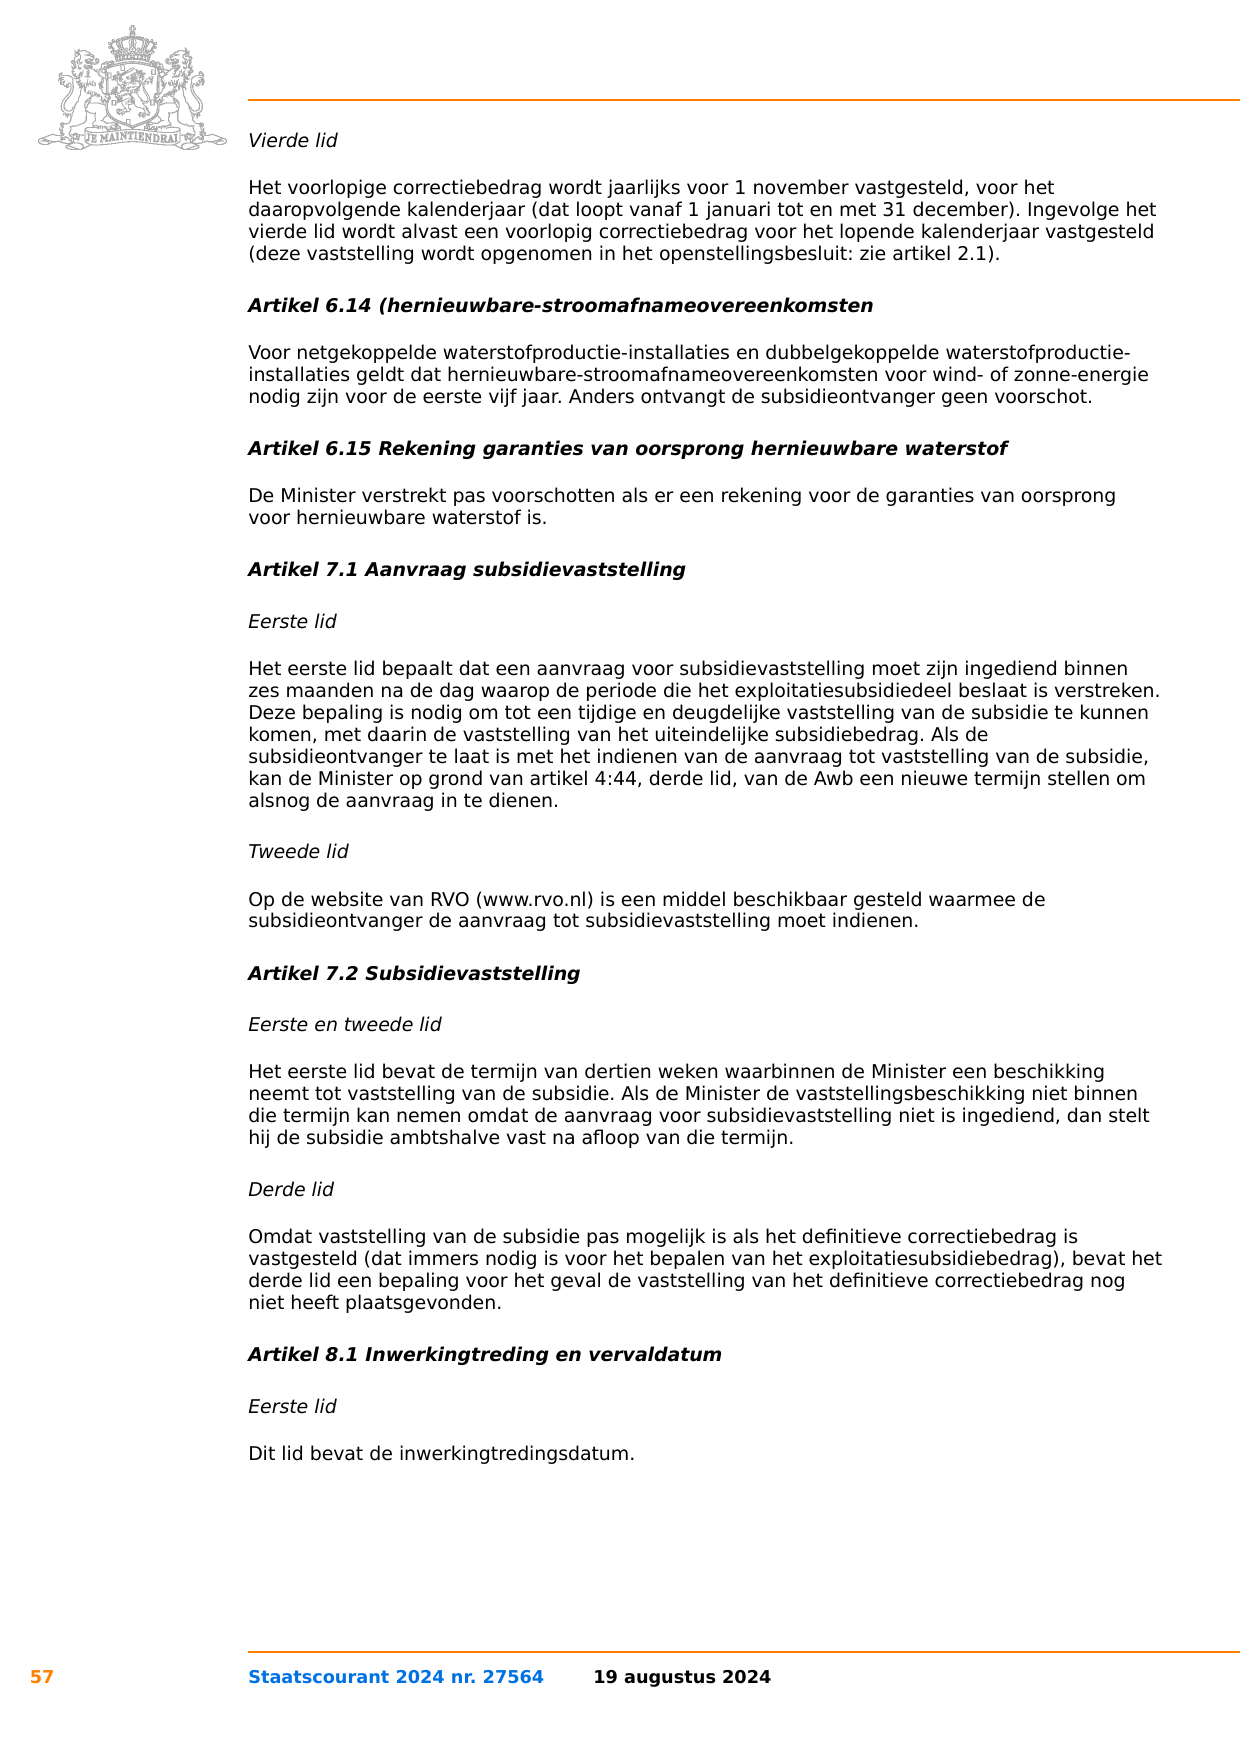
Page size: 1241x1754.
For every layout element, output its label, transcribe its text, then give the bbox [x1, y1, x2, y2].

text Dit lid bevat de inwerkingtredingsdatum. [248, 1443, 1163, 1465]
text Het voorlopige correctiebedrag wordt jaarlijks voor 1 november vastgesteld, voor het daaropvolgende kalenderjaar (dat loopt vanaf 1 januari tot en met 31 december). Ingevolge het vierde lid wordt alvast een voorlopig correctiebedrag voor het lopende kalenderjaar vastgesteld (deze vaststelling wordt opgenomen in het openstellingsbesluit: zie artikel 2.1). [248, 177, 1163, 265]
text Het eerste lid bevat de termijn van dertien weken waarbinnen de Minister een beschikking neemt tot vaststelling van de subsidie. Als de Minister de vaststellingsbeschikking niet binnen die termijn kan nemen omdat de aanvraag voor subsidievaststelling niet is ingediend, dan stelt hij de subsidie ambtshalve vast na afloop van die termijn. [248, 1061, 1163, 1149]
text Het eerste lid bepaalt dat een aanvraag voor subsidievaststelling moet zijn ingediend binnen zes maanden na de dag waarop de periode die het exploitatiesubsidiedeel beslaat is verstreken. Deze bepaling is nodig om tot een tijdige en deugdelijke vaststelling van de subsidie te kunnen komen, met daarin de vaststelling van het uiteindelijke subsidiebedrag. Als de subsidieontvanger te laat is met het indienen van de aanvraag tot vaststelling van de subsidie, kan de Minister op grond van artikel 4:44, derde lid, van de Awb een nieuwe termijn stellen om alsnog de aanvraag in te dienen. [248, 658, 1163, 811]
subtitle Artikel 6.14 (hernieuwbare-stroomafnameovereenkomsten [248, 295, 1163, 317]
subtitle Artikel 8.1 Inwerkingtreding en vervaldatum [248, 1344, 1163, 1366]
subtitle Artikel 6.15 Rekening garanties van oorsprong hernieuwbare waterstof [248, 438, 1163, 460]
subtitle Artikel 7.2 Subsidievaststelling [248, 962, 1163, 984]
picture [38, 25, 227, 150]
subtitle Derde lid [248, 1179, 1163, 1201]
text Op de website van RVO (www.rvo.nl) is een middel beschikbaar gesteld waarmee de subsidieontvanger de aanvraag tot subsidievaststelling moet indienen. [248, 888, 1163, 932]
subtitle Vierde lid [248, 130, 1163, 152]
text Voor netgekoppelde waterstofproductie-installaties en dubbelgekoppelde waterstofproductie-installaties geldt dat hernieuwbare-stroomafnameovereenkomsten voor wind- of zonne-energie nodig zijn voor de eerste vijf jaar. Anders ontvangt de subsidieontvanger geen voorschot. [248, 342, 1163, 408]
subtitle Artikel 7.1 Aanvraag subsidievaststelling [248, 559, 1163, 581]
subtitle Eerste en tweede lid [248, 1014, 1163, 1036]
subtitle Eerste lid [248, 611, 1163, 633]
subtitle Eerste lid [248, 1396, 1163, 1418]
subtitle Tweede lid [248, 841, 1163, 863]
text De Minister verstrekt pas voorschotten als er een rekening voor de garanties van oorsprong voor hernieuwbare waterstof is. [248, 485, 1163, 529]
text Omdat vaststelling van de subsidie pas mogelijk is als het definitieve correctiebedrag is vastgesteld (dat immers nodig is voor het bepalen van het exploitatiesubsidiebedrag), bevat het derde lid een bepaling voor het geval de vaststelling van het definitieve correctiebedrag nog niet heeft plaatsgevonden. [248, 1226, 1163, 1314]
